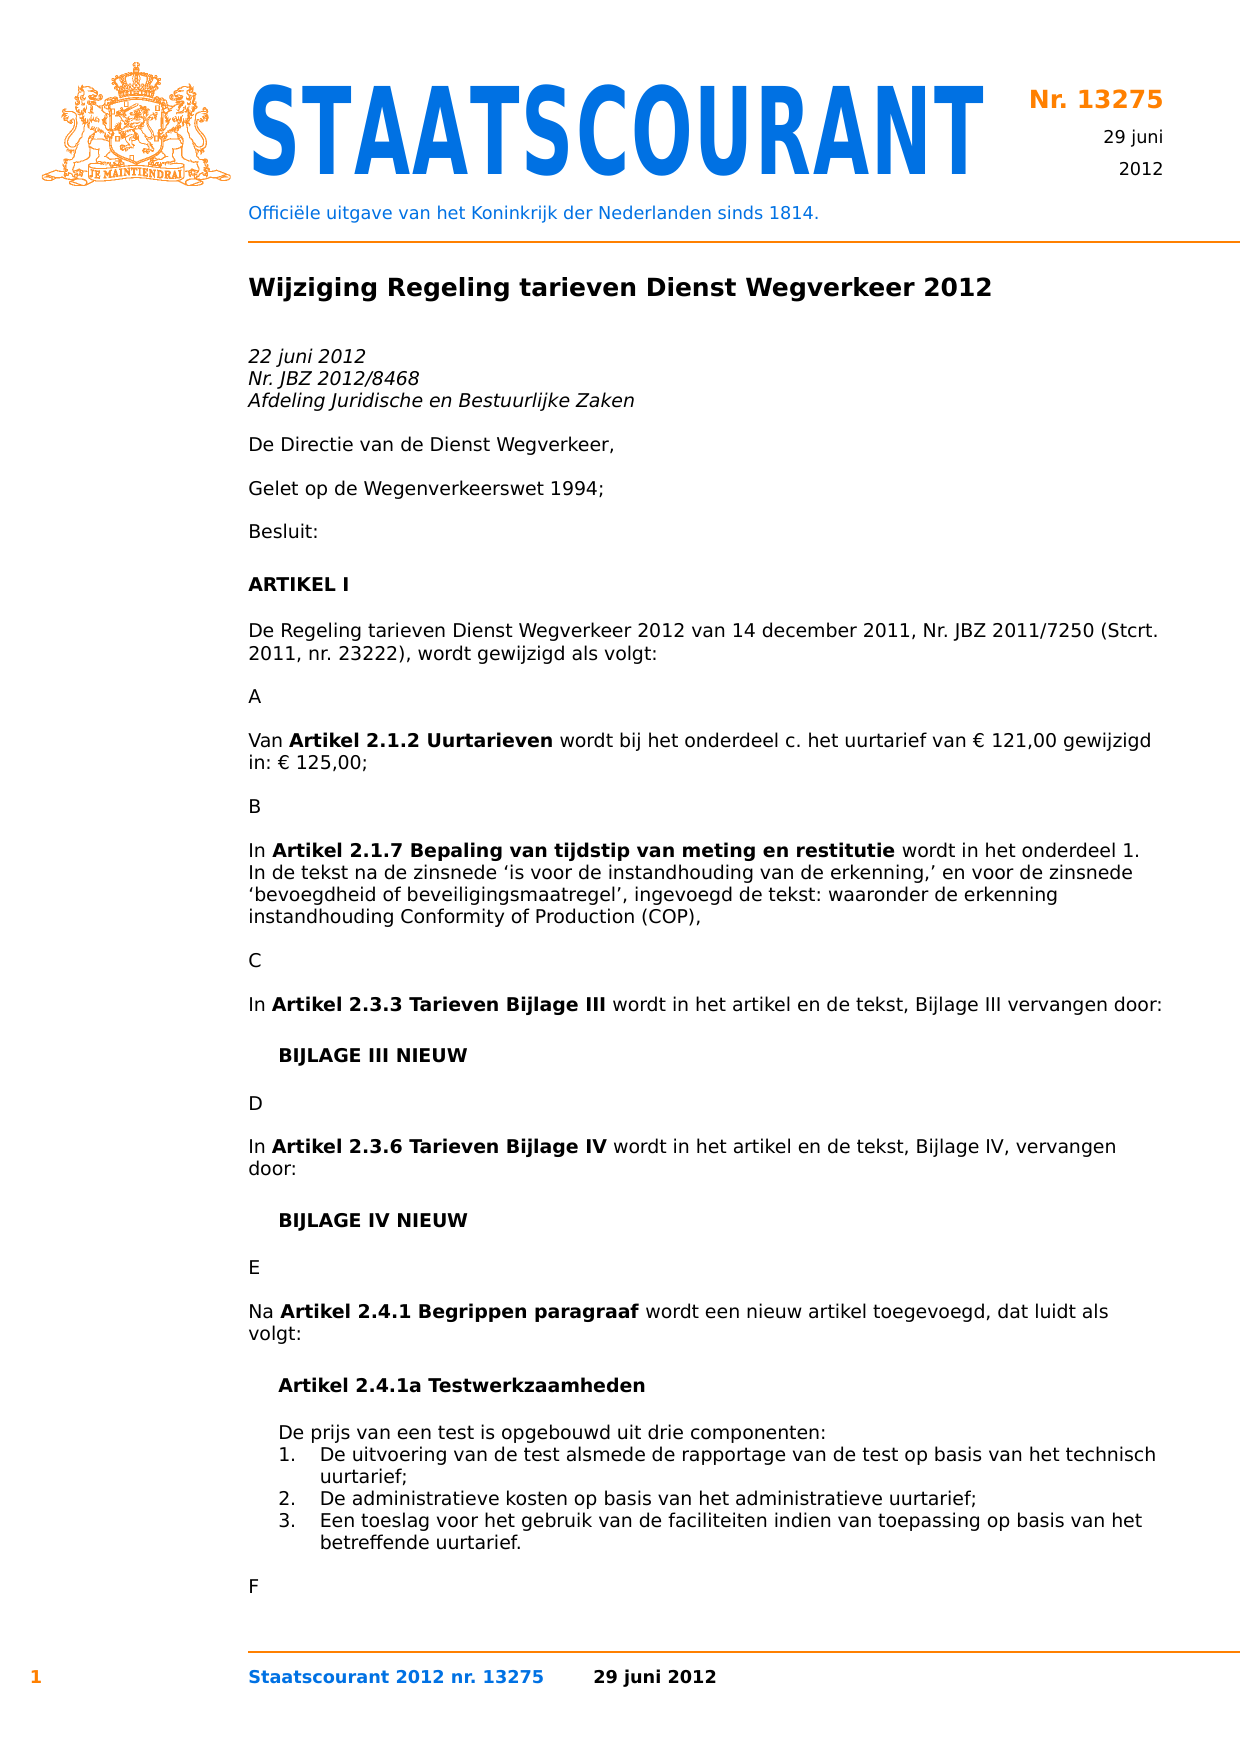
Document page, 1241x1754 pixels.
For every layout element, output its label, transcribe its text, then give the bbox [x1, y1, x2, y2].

table_cell 2012 [998, 153, 1240, 203]
text In Artikel 2.3.3 Tarieven Bijlage III wordt in het artikel en de tekst, Bijlage III vervangen door: [248, 993, 1163, 1015]
text De prijs van een test is opgebouwd uit drie componenten: [278, 1422, 1163, 1444]
text C [248, 949, 1163, 972]
text D [248, 1092, 1163, 1114]
text De Directie van de Dienst Wegverkeer, [248, 434, 1163, 456]
text In Artikel 2.3.6 Tarieven Bijlage IV wordt in het artikel en de tekst, Bijlage IV, vervangen door: [248, 1136, 1163, 1180]
text 22 juni 2012 [248, 346, 1163, 368]
table_cell 29 juni [998, 121, 1240, 153]
text Gelet op de Wegenverkeerswet 1994; [248, 478, 1163, 499]
table_header Nr. 13275 [998, 62, 1240, 121]
text Besluit: [248, 521, 1163, 543]
text E [248, 1257, 1163, 1279]
text In Artikel 2.1.7 Bepaling van tijdstip van meting en restitutie wordt in het onderdeel 1. In de tekst na de zinsnede ‘is voor de instandhouding van de erkenning,’ en voor de zinsnede ‘bevoegdheid of beveiligingsmaatregel’, ingevoegd de tekst: waaronder de erkenning instandhouding Conformity of Production (COP), [248, 840, 1163, 928]
text Na Artikel 2.4.1 Begrippen paragraaf wordt een nieuw artikel toegevoegd, dat luidt als volgt: [248, 1301, 1163, 1345]
text Van Artikel 2.1.2 Uurtarieven wordt bij het onderdeel c. het uurtarief van € 121,00 gewijzigd in: € 125,00; [248, 730, 1163, 774]
subtitle BIJLAGE III NIEUW [278, 1045, 1163, 1067]
text 2. De administratieve kosten op basis van het administratieve uurtarief; [278, 1488, 1163, 1510]
text B [248, 796, 1163, 818]
subtitle Artikel 2.4.1a Testwerkzaamheden [278, 1375, 1163, 1397]
subtitle ARTIKEL I [248, 573, 1163, 595]
text F [248, 1576, 1163, 1598]
table_header STAATSCOURANT [248, 62, 998, 203]
text 1. De uitvoering van de test alsmede de rapportage van de test op basis van het technisch uurtarief; [278, 1444, 1163, 1488]
table_header [25, 62, 248, 241]
text Nr. JBZ 2012/8468 [248, 368, 1163, 390]
text 3. Een toeslag voor het gebruik van de faciliteiten indien van toepassing op basis van het betreffende uurtarief. [278, 1510, 1163, 1554]
text Afdeling Juridische en Bestuurlijke Zaken [248, 390, 1163, 412]
text A [248, 686, 1163, 708]
picture [41, 62, 231, 186]
subtitle Wijziging Regeling tarieven Dienst Wegverkeer 2012 [248, 273, 1163, 302]
text De Regeling tarieven Dienst Wegverkeer 2012 van 14 december 2011, Nr. JBZ 2011/7250 (Stcrt. 2011, nr. 23222), wordt gewijzigd als volgt: [248, 620, 1163, 664]
table_cell Officiële uitgave van het Koninkrijk der Nederlanden sinds 1814. [248, 203, 1240, 241]
subtitle BIJLAGE IV NIEUW [278, 1210, 1163, 1232]
